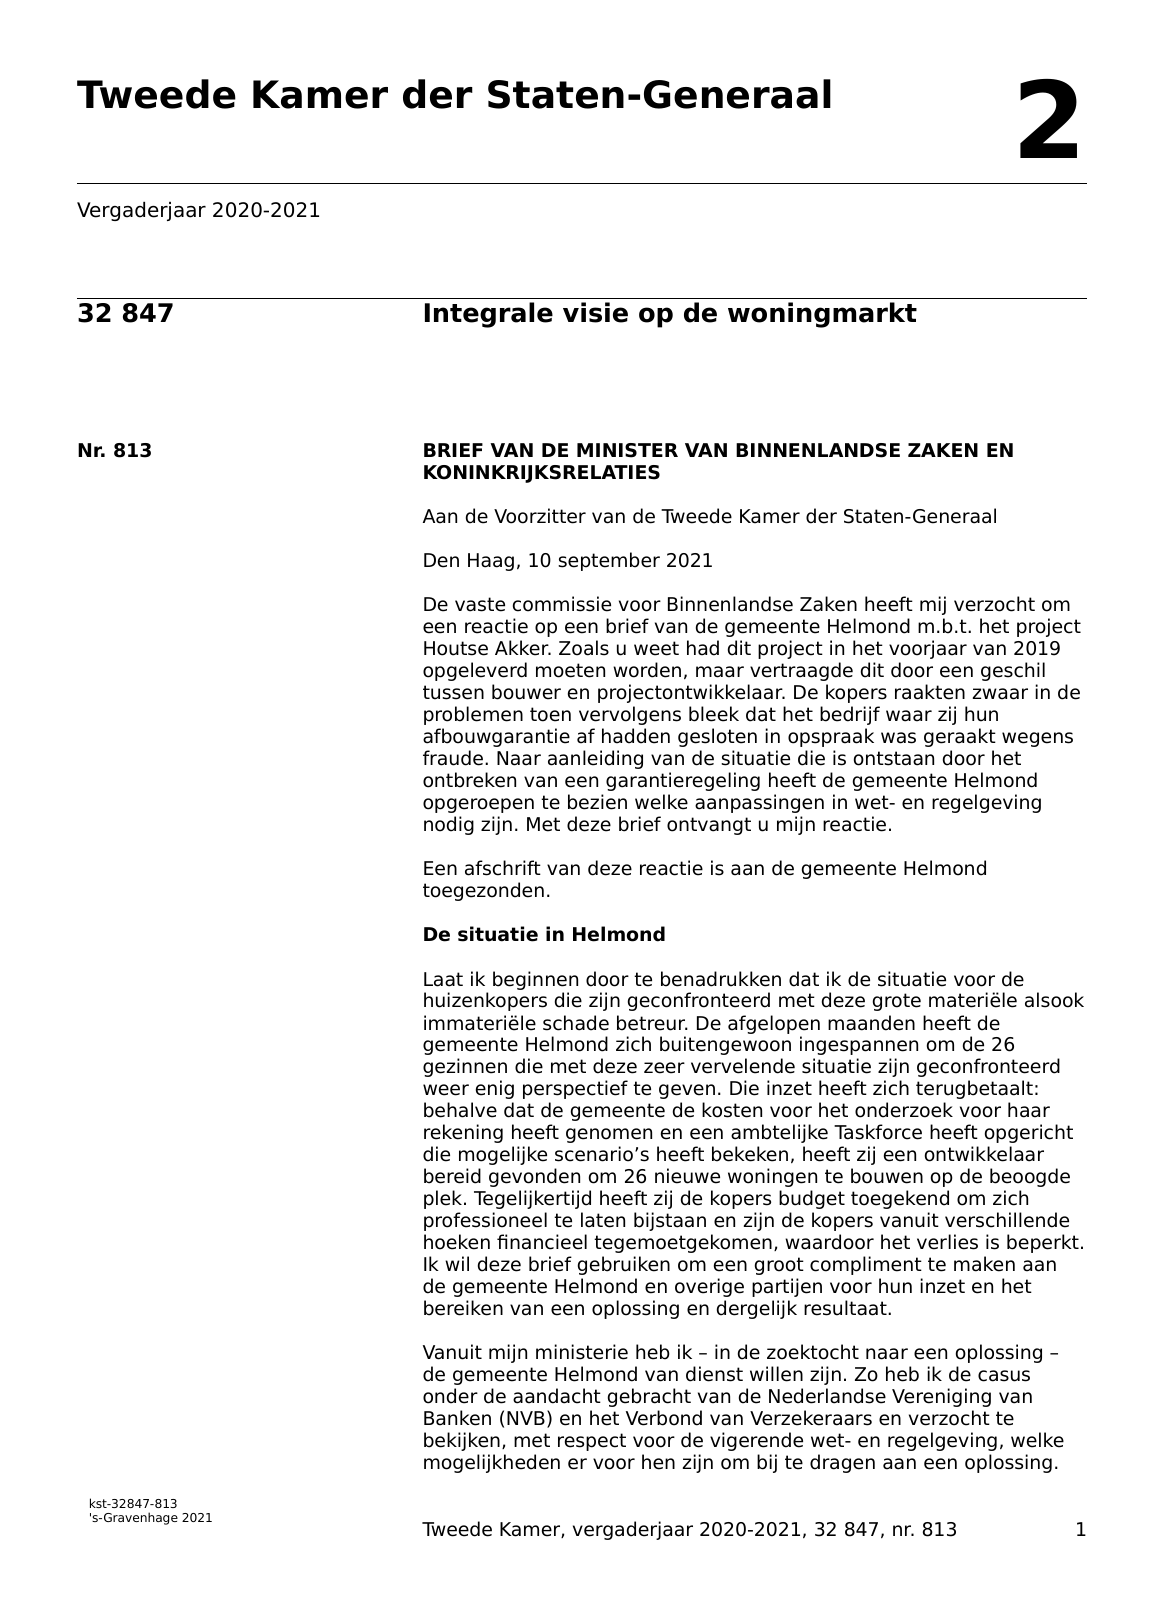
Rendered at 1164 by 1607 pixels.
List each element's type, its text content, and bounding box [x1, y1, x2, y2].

text Vanuit mijn ministerie heb ik – in de zoektocht naar een oplossing – de gemeente Helmond van dienst willen zijn. Zo heb ik de casus onder de aandacht gebracht van de Nederlandse Vereniging van Banken (NVB) en het Verbond van Verzekeraars en verzocht te bekijken, met respect voor de vigerende wet- en regelgeving, welke mogelijkheden er voor hen zijn om bij te dragen aan een oplossing. [422, 1342, 1087, 1474]
table_header Tweede Kamer der Staten-Generaal [77, 59, 886, 183]
text Laat ik beginnen door te benadrukken dat ik de situatie voor de huizenkopers die zijn geconfronteerd met deze grote materiële alsook immateriële schade betreur. De afgelopen maanden heeft de gemeente Helmond zich buitengewoon ingespannen om de 26 gezinnen die met deze zeer vervelende situatie zijn geconfronteerd weer enig perspectief te geven. Die inzet heeft zich terugbetaalt: behalve dat de gemeente de kosten voor het onderzoek voor haar rekening heeft genomen en een ambtelijke Taskforce heeft opgericht die mogelijke scenario’s heeft bekeken, heeft zij een ontwikkelaar bereid gevonden om 26 nieuwe woningen te bouwen op de beoogde plek. Tegelijkertijd heeft zij de kopers budget toegekend om zich professioneel te laten bijstaan en zijn de kopers vanuit verschillende hoeken financieel tegemoetgekomen, waardoor het verlies is beperkt. Ik wil deze brief gebruiken om een groot compliment te maken aan de gemeente Helmond en overige partijen voor hun inzet en het bereiken van een oplossing en dergelijk resultaat. [422, 968, 1087, 1320]
subtitle De situatie in Helmond [422, 924, 1087, 946]
text De vaste commissie voor Binnenlandse Zaken heeft mij verzocht om een reactie op een brief van de gemeente Helmond m.b.t. het project Houtse Akker. Zoals u weet had dit project in het voorjaar van 2019 opgeleverd moeten worden, maar vertraagde dit door een geschil tussen bouwer en projectontwikkelaar. De kopers raakten zwaar in de problemen toen vervolgens bleek dat het bedrijf waar zij hun afbouwgarantie af hadden gesloten in opspraak was geraakt wegens fraude. Naar aanleiding van de situatie die is ontstaan door het ontbreken van een garantieregeling heeft de gemeente Helmond opgeroepen te bezien welke aanpassingen in wet- en regelgeving nodig zijn. Met deze brief ontvangt u mijn reactie. [422, 594, 1087, 836]
text 's-Gravenhage 2021 [88, 1511, 323, 1525]
text Den Haag, 10 september 2021 [422, 550, 1087, 572]
subtitle Nr. 813 BRIEF VAN DE MINISTER VAN BINNENLANDSE ZAKEN EN KONINKRIJKSRELATIES [77, 440, 1087, 484]
table_header 2 [886, 59, 1087, 183]
text Een afschrift van deze reactie is aan de gemeente Helmond toegezonden. [422, 858, 1087, 902]
text Aan de Voorzitter van de Tweede Kamer der Staten-Generaal [422, 506, 1087, 528]
subtitle 32 847 Integrale visie op de woningmarkt [77, 299, 1087, 329]
table_cell Vergaderjaar 2020-2021 [77, 184, 1087, 298]
text kst-32847-813 [88, 1497, 323, 1511]
